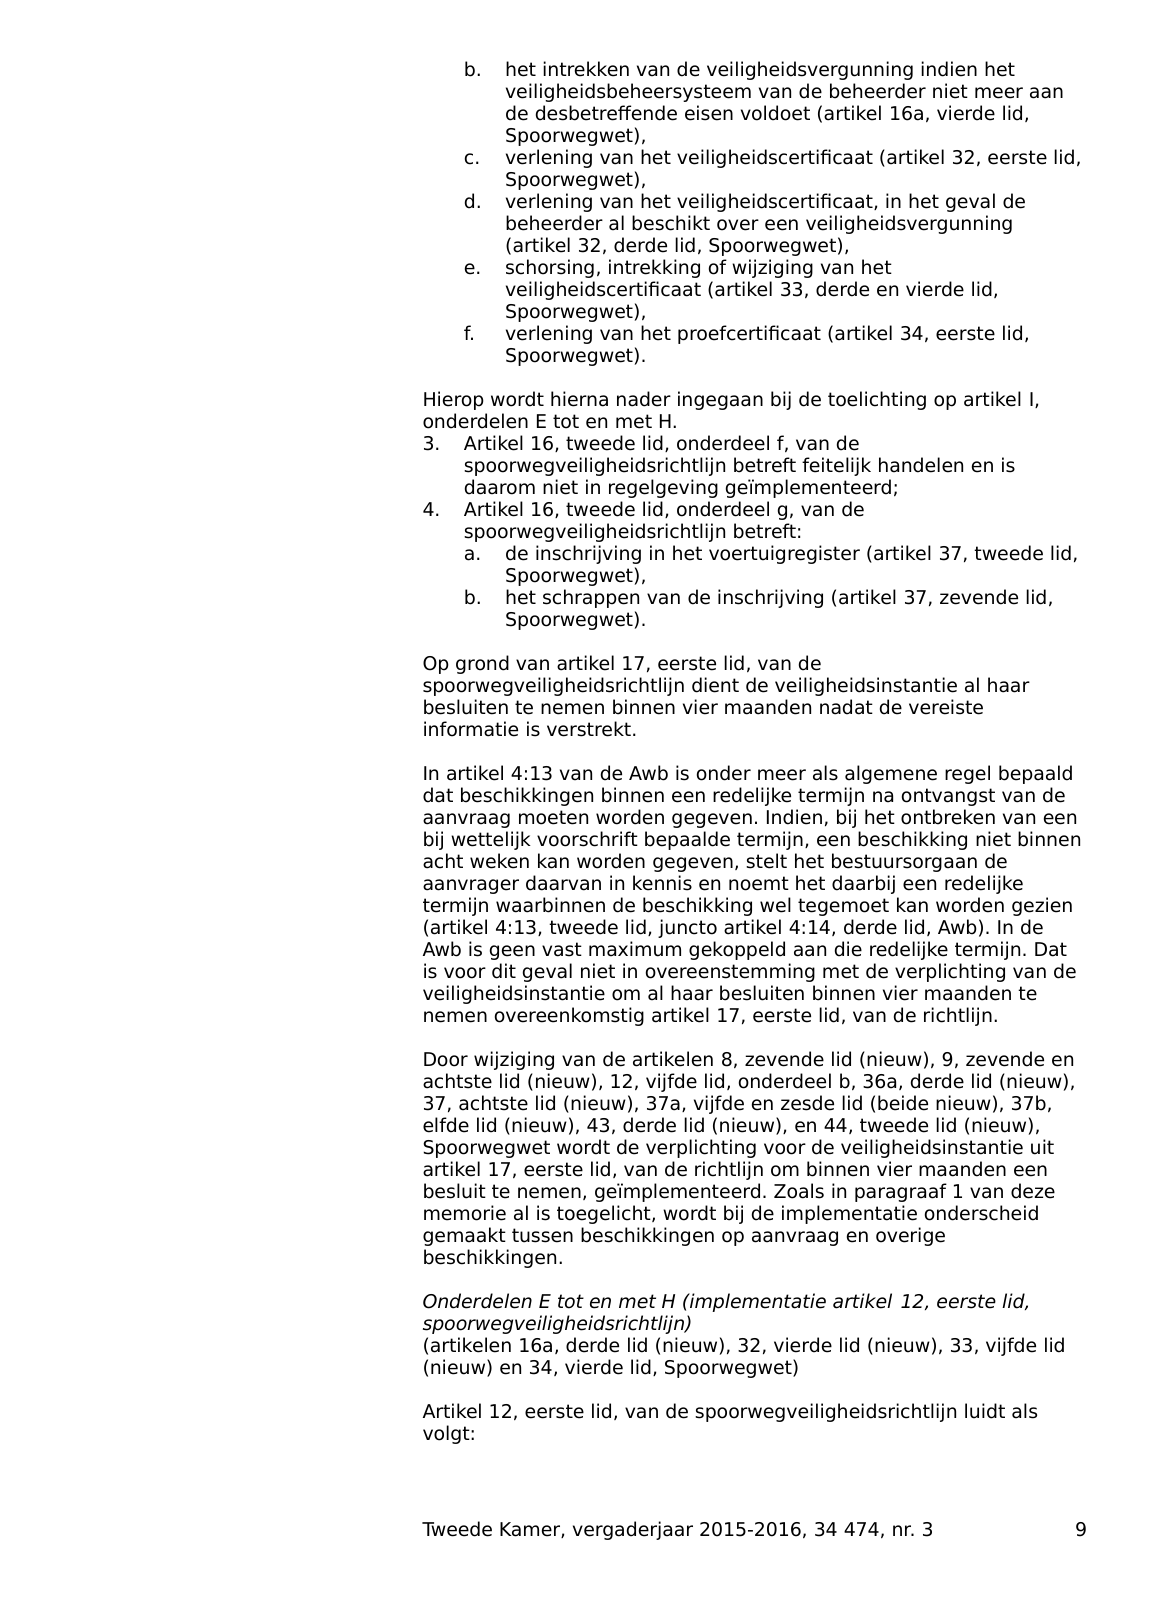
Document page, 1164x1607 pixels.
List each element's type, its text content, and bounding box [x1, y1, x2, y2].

text f. verlening van het proefcertificaat (artikel 34, eerste lid, Spoorwegwet). [464, 323, 1087, 367]
text b. het schrappen van de inschrijving (artikel 37, zevende lid, Spoorwegwet). [464, 587, 1087, 631]
text a. de inschrijving in het voertuigregister (artikel 37, tweede lid, Spoorwegwet), [464, 543, 1087, 587]
subtitle Onderdelen E tot en met H (implementatie artikel 12, eerste lid, spoorwegveiligheidsrichtlijn) [422, 1291, 1087, 1335]
text Artikel 12, eerste lid, van de spoorwegveiligheidsrichtlijn luidt als volgt: [422, 1401, 1087, 1445]
text d. verlening van het veiligheidscertificaat, in het geval de beheerder al beschikt over een veiligheidsvergunning (artikel 32, derde lid, Spoorwegwet), [464, 191, 1087, 257]
text In artikel 4:13 van de Awb is onder meer als algemene regel bepaald dat beschikkingen binnen een redelijke termijn na ontvangst van de aanvraag moeten worden gegeven. Indien, bij het ontbreken van een bij wettelijk voorschrift bepaalde termijn, een beschikking niet binnen acht weken kan worden gegeven, stelt het bestuursorgaan de aanvrager daarvan in kennis en noemt het daarbij een redelijke termijn waarbinnen de beschikking wel tegemoet kan worden gezien (artikel 4:13, tweede lid, juncto artikel 4:14, derde lid, Awb). In de Awb is geen vast maximum gekoppeld aan die redelijke termijn. Dat is voor dit geval niet in overeenstemming met de verplichting van de veiligheidsinstantie om al haar besluiten binnen vier maanden te nemen overeenkomstig artikel 17, eerste lid, van de richtlijn. [422, 763, 1087, 1027]
text Hierop wordt hierna nader ingegaan bij de toelichting op artikel I, onderdelen E tot en met H. [422, 389, 1087, 433]
text Op grond van artikel 17, eerste lid, van de spoorwegveiligheidsrichtlijn dient de veiligheidsinstantie al haar besluiten te nemen binnen vier maanden nadat de vereiste informatie is verstrekt. [422, 653, 1087, 741]
text 4. Artikel 16, tweede lid, onderdeel g, van de spoorwegveiligheidsrichtlijn betreft: [422, 499, 1087, 543]
text Door wijziging van de artikelen 8, zevende lid (nieuw), 9, zevende en achtste lid (nieuw), 12, vijfde lid, onderdeel b, 36a, derde lid (nieuw), 37, achtste lid (nieuw), 37a, vijfde en zesde lid (beide nieuw), 37b, elfde lid (nieuw), 43, derde lid (nieuw), en 44, tweede lid (nieuw), Spoorwegwet wordt de verplichting voor de veiligheidsinstantie uit artikel 17, eerste lid, van de richtlijn om binnen vier maanden een besluit te nemen, geïmplementeerd. Zoals in paragraaf 1 van deze memorie al is toegelicht, wordt bij de implementatie onderscheid gemaakt tussen beschikkingen op aanvraag en overige beschikkingen. [422, 1049, 1087, 1269]
text 3. Artikel 16, tweede lid, onderdeel f, van de spoorwegveiligheidsrichtlijn betreft feitelijk handelen en is daarom niet in regelgeving geïmplementeerd; [422, 433, 1087, 499]
text c. verlening van het veiligheidscertificaat (artikel 32, eerste lid, Spoorwegwet), [464, 147, 1087, 191]
text (artikelen 16a, derde lid (nieuw), 32, vierde lid (nieuw), 33, vijfde lid (nieuw) en 34, vierde lid, Spoorwegwet) [422, 1335, 1087, 1379]
text b. het intrekken van de veiligheidsvergunning indien het veiligheidsbeheersysteem van de beheerder niet meer aan de desbetreffende eisen voldoet (artikel 16a, vierde lid, Spoorwegwet), [464, 59, 1087, 147]
text e. schorsing, intrekking of wijziging van het veiligheidscertificaat (artikel 33, derde en vierde lid, Spoorwegwet), [464, 257, 1087, 323]
